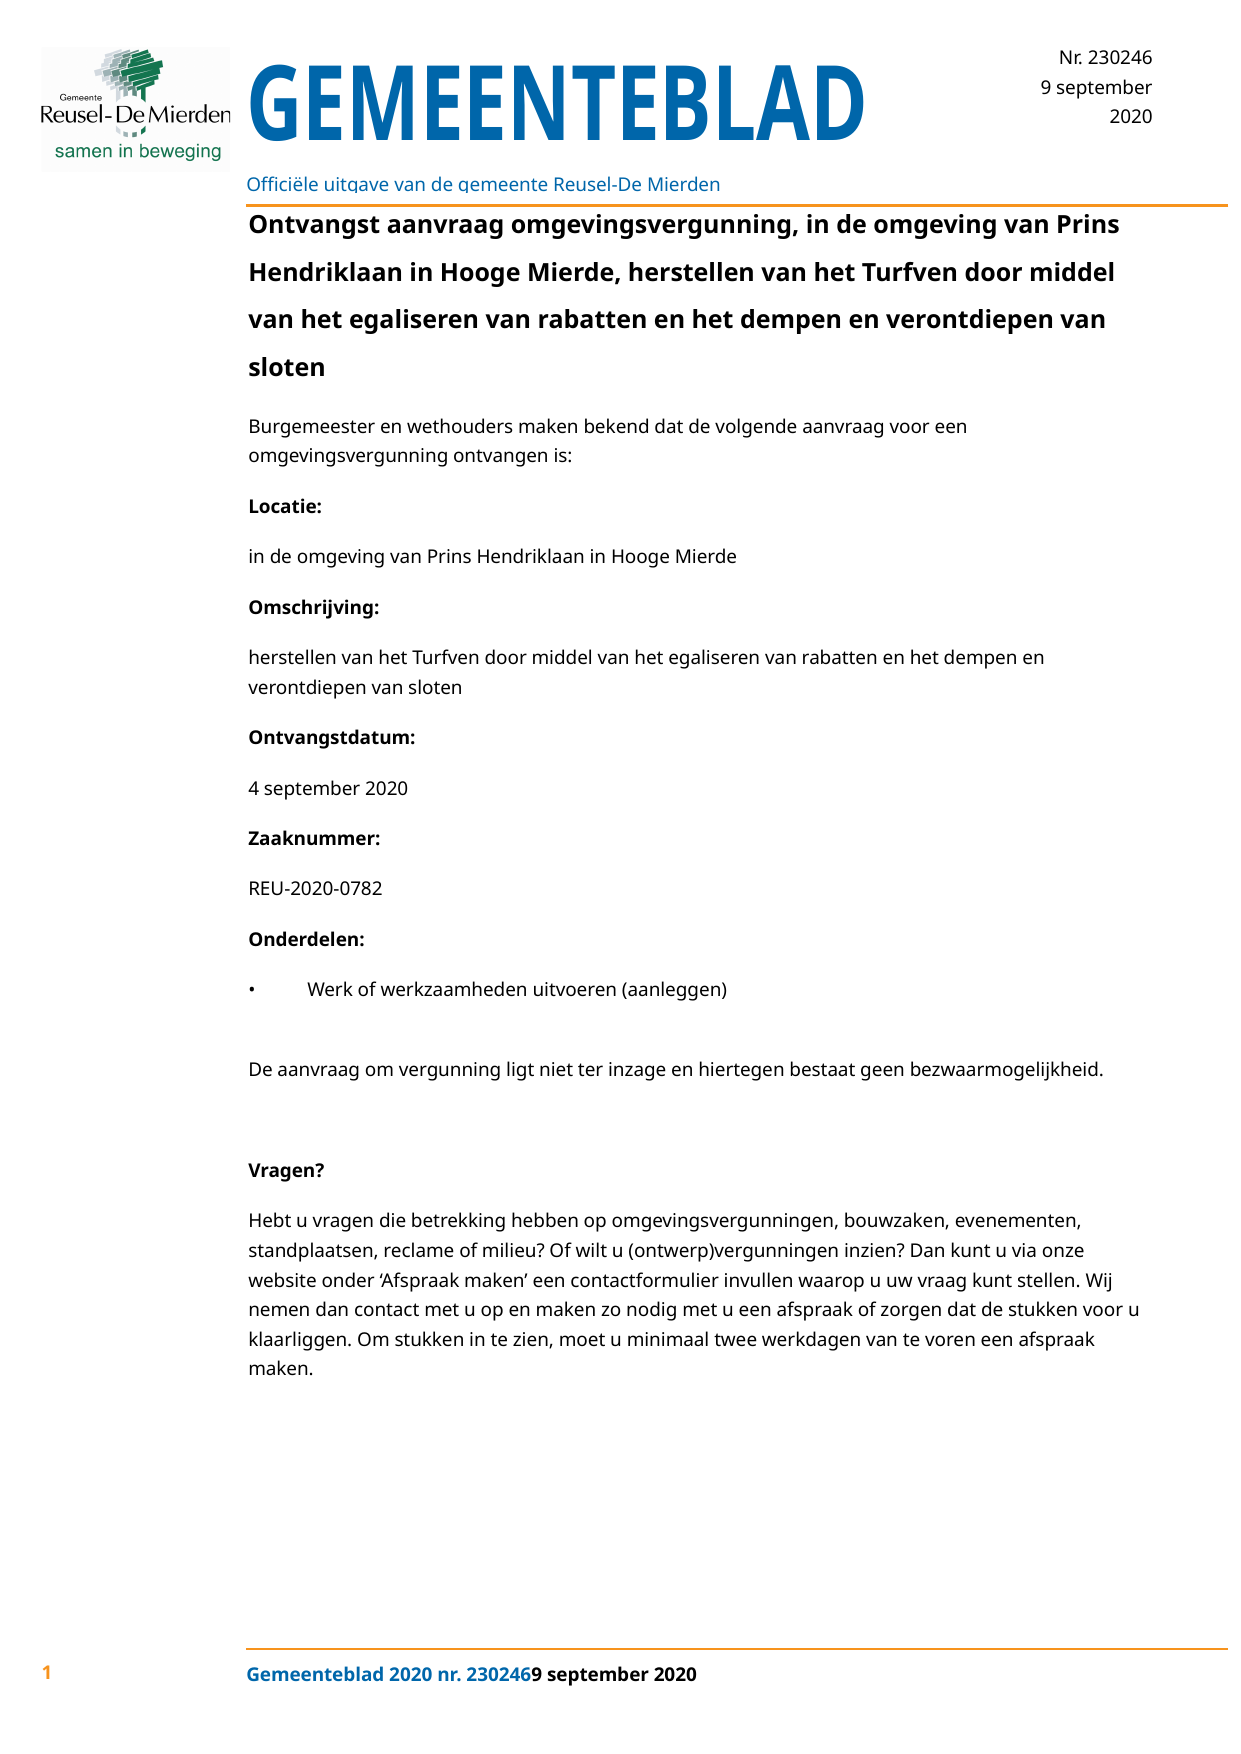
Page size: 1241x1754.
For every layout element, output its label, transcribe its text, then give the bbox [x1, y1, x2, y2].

text in de omgeving van Prins Hendriklaan in Hooge Mierde [248, 543, 1152, 569]
text 4 september 2020 [248, 775, 1152, 801]
picture [41, 47, 231, 172]
list Werk of werkzaamheden uitvoeren (aanleggen) [248, 976, 1152, 1002]
text Omschrijving: [248, 594, 1152, 620]
text Vragen? [248, 1157, 1152, 1183]
text Onderdelen: [248, 926, 1152, 952]
text herstellen van het Turfven door middel van het egaliseren van rabatten en het dempen en verontdiepen van sloten [248, 644, 1152, 700]
text Hebt u vragen die betrekking hebben op omgevingsvergunningen, bouwzaken, evenementen, standplaatsen, reclame of milieu? Of wilt u (ontwerp)vergunningen inzien? Dan kunt u via onze website onder ‘Afspraak maken’ een contactformulier invullen waarop u uw vraag kunt stellen. Wij nemen dan contact met u op en maken zo nodig met u een afspraak of zorgen dat de stukken voor u klaarliggen. Om stukken in te zien, moet u minimaal twee werkdagen van te voren een afspraak maken. [248, 1208, 1152, 1381]
text De aanvraag om vergunning ligt niet ter inzage en hiertegen bestaat geen bezwaarmogelijkheid. [248, 1056, 1152, 1082]
text Zaaknummer: [248, 825, 1152, 851]
text REU-2020-0782 [248, 876, 1152, 901]
text Locatie: [248, 493, 1152, 519]
text Ontvangst aanvraag omgevingsvergunning, in de omgeving van Prins Hendriklaan in Hooge Mierde, herstellen van het Turfven door middel van het egaliseren van rabatten en het dempen en verontdiepen van sloten [248, 207, 1152, 384]
text Ontvangstdatum: [248, 724, 1152, 750]
text Burgemeester en wethouders maken bekend dat de volgende aanvraag voor een omgevingsvergunning ontvangen is: [248, 413, 1152, 468]
